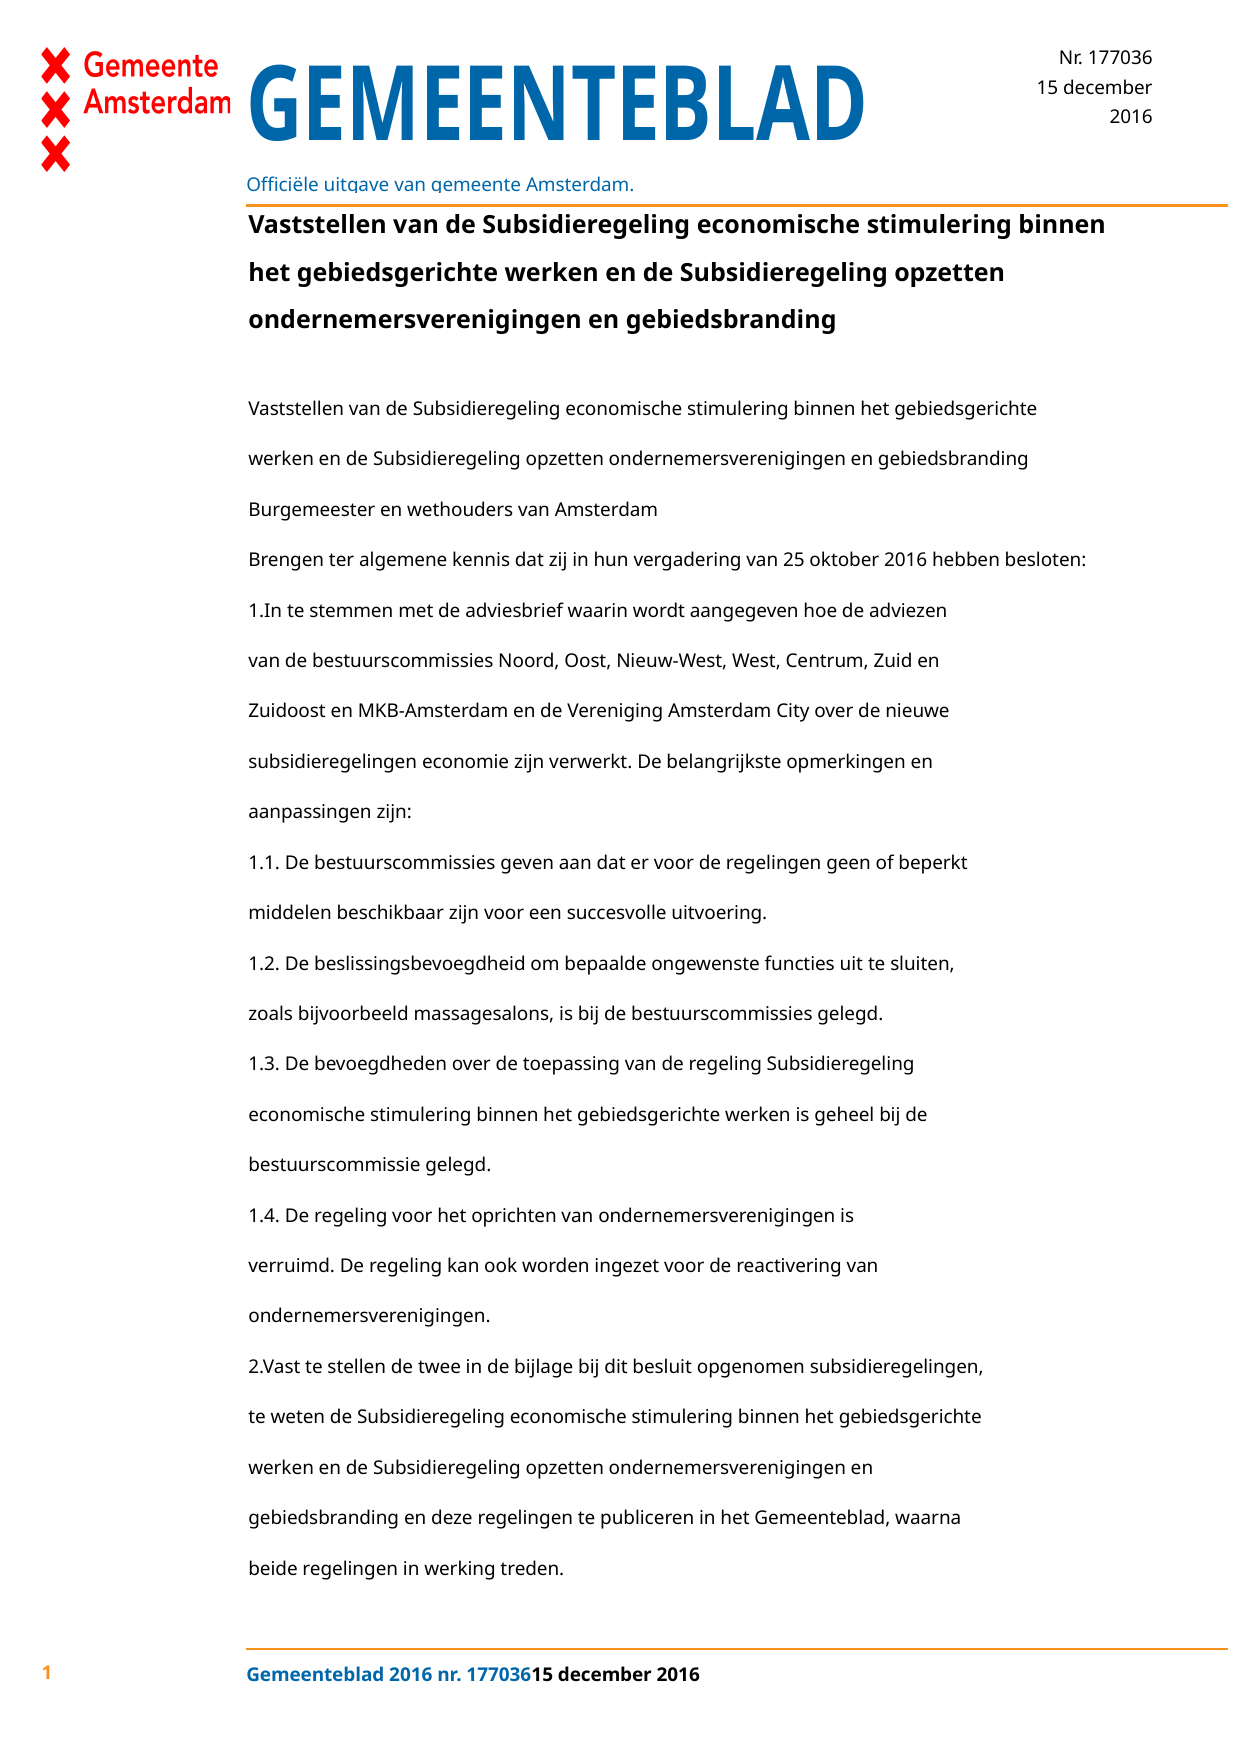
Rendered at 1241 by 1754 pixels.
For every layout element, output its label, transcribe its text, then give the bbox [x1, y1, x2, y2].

text beide regelingen in werking treden. [248, 1555, 1152, 1580]
text 1.4. De regeling voor het oprichten van ondernemersverenigingen is [248, 1202, 1152, 1227]
text 1.In te stemmen met de adviesbrief waarin wordt aangegeven hoe de adviezen [248, 597, 1152, 622]
text Vaststellen van de Subsidieregeling economische stimulering binnen het gebiedsgerichte [248, 395, 1152, 421]
text te weten de Subsidieregeling economische stimulering binnen het gebiedsgerichte [248, 1403, 1152, 1429]
text subsidieregelingen economie zijn verwerkt. De belangrijkste opmerkingen en [248, 748, 1152, 774]
text Brengen ter algemene kennis dat zij in hun vergadering van 25 oktober 2016 hebben besloten: [248, 546, 1152, 572]
text werken en de Subsidieregeling opzetten ondernemersverenigingen en [248, 1454, 1152, 1479]
text gebiedsbranding en deze regelingen te publiceren in het Gemeenteblad, waarna [248, 1504, 1152, 1530]
text verruimd. De regeling kan ook worden ingezet voor de reactivering van [248, 1252, 1152, 1278]
text bestuurscommissie gelegd. [248, 1151, 1152, 1177]
text middelen beschikbaar zijn voor een succesvolle uitvoering. [248, 899, 1152, 925]
text 1.2. De beslissingsbevoegdheid om bepaalde ongewenste functies uit te sluiten, [248, 950, 1152, 975]
text 1.1. De bestuurscommissies geven aan dat er voor de regelingen geen of beperkt [248, 849, 1152, 874]
text aanpassingen zijn: [248, 798, 1152, 824]
text 1.3. De bevoegdheden over de toepassing van de regeling Subsidieregeling [248, 1051, 1152, 1076]
text Burgemeester en wethouders van Amsterdam [248, 496, 1152, 522]
text 2.Vast te stellen de twee in de bijlage bij dit besluit opgenomen subsidieregelingen, [248, 1353, 1152, 1379]
text ondernemersverenigingen. [248, 1303, 1152, 1328]
text zoals bijvoorbeeld massagesalons, is bij de bestuurscommissies gelegd. [248, 1000, 1152, 1026]
text Zuidoost en MKB-Amsterdam en de Vereniging Amsterdam City over de nieuwe [248, 698, 1152, 723]
picture [41, 47, 231, 172]
text Vaststellen van de Subsidieregeling economische stimulering binnen het gebiedsgerichte werken en de Subsidieregeling opzetten ondernemersverenigingen en gebiedsbranding [248, 207, 1152, 336]
text van de bestuurscommissies Noord, Oost, Nieuw-West, West, Centrum, Zuid en [248, 647, 1152, 673]
text economische stimulering binnen het gebiedsgerichte werken is geheel bij de [248, 1101, 1152, 1127]
text werken en de Subsidieregeling opzetten ondernemersverenigingen en gebiedsbranding [248, 446, 1152, 471]
